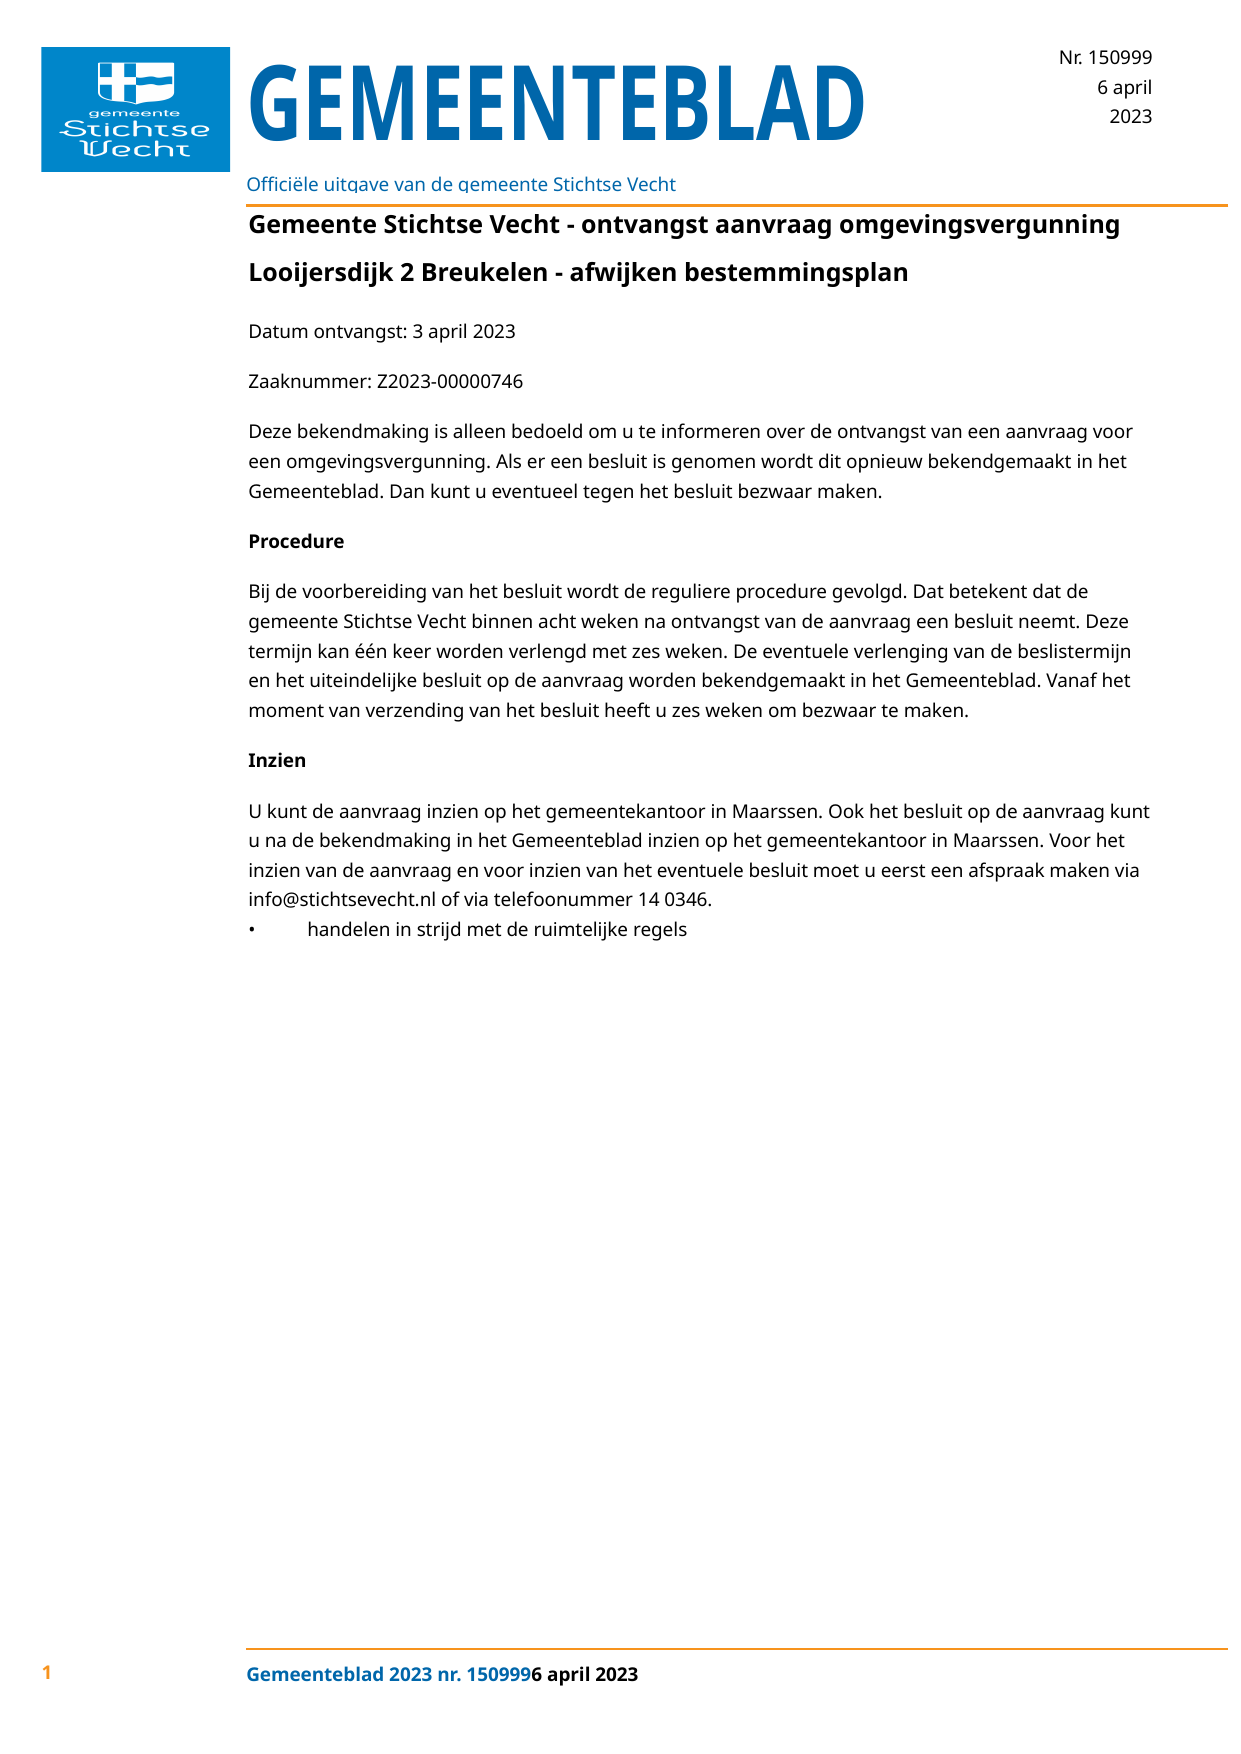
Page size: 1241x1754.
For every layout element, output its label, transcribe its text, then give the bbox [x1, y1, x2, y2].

list handelen in strijd met de ruimtelijke regels [248, 916, 1152, 942]
picture [99, 63, 135, 101]
text Deze bekendmaking is alleen bedoeld om u te informeren over de ontvangst van een aanvraag voor een omgevingsvergunning. Als er een besluit is genomen wordt dit opnieuw bekendgemaakt in het Gemeenteblad. Dan kunt u eventueel tegen het besluit bezwaar maken. [248, 419, 1152, 504]
picture [137, 63, 174, 103]
text Procedure [248, 528, 1152, 554]
text Zaaknummer: Z2023-00000746 [248, 368, 1152, 394]
text Inzien [248, 747, 1152, 773]
text Datum ontvangst: 3 april 2023 [248, 318, 1152, 344]
text U kunt de aanvraag inzien op het gemeentekantoor in Maarssen. Ook het besluit op de aanvraag kunt u na de bekendmaking in het Gemeenteblad inzien op het gemeentekantoor in Maarssen. Voor het inzien van de aanvraag en voor inzien van het eventuele besluit moet u eerst een afspraak maken via info@stichtsevecht.nl of via telefoonummer 14 0346. [248, 798, 1152, 912]
text Gemeente Stichtse Vecht - ontvangst aanvraag omgevingsvergunning Looijersdijk 2 Breukelen - afwijken bestemmingsplan [248, 207, 1152, 288]
text Bij de voorbereiding van het besluit wordt de reguliere procedure gevolgd. Dat betekent dat de gemeente Stichtse Vecht binnen acht weken na ontvangst van de aanvraag een besluit neemt. Deze termijn kan één keer worden verlengd met zes weken. De eventuele verlenging van de beslistermijn en het uiteindelijke besluit op de aanvraag worden bekendgemaakt in het Gemeenteblad. Vanaf het moment van verzending van het besluit heeft u zes weken om bezwaar te maken. [248, 579, 1152, 723]
